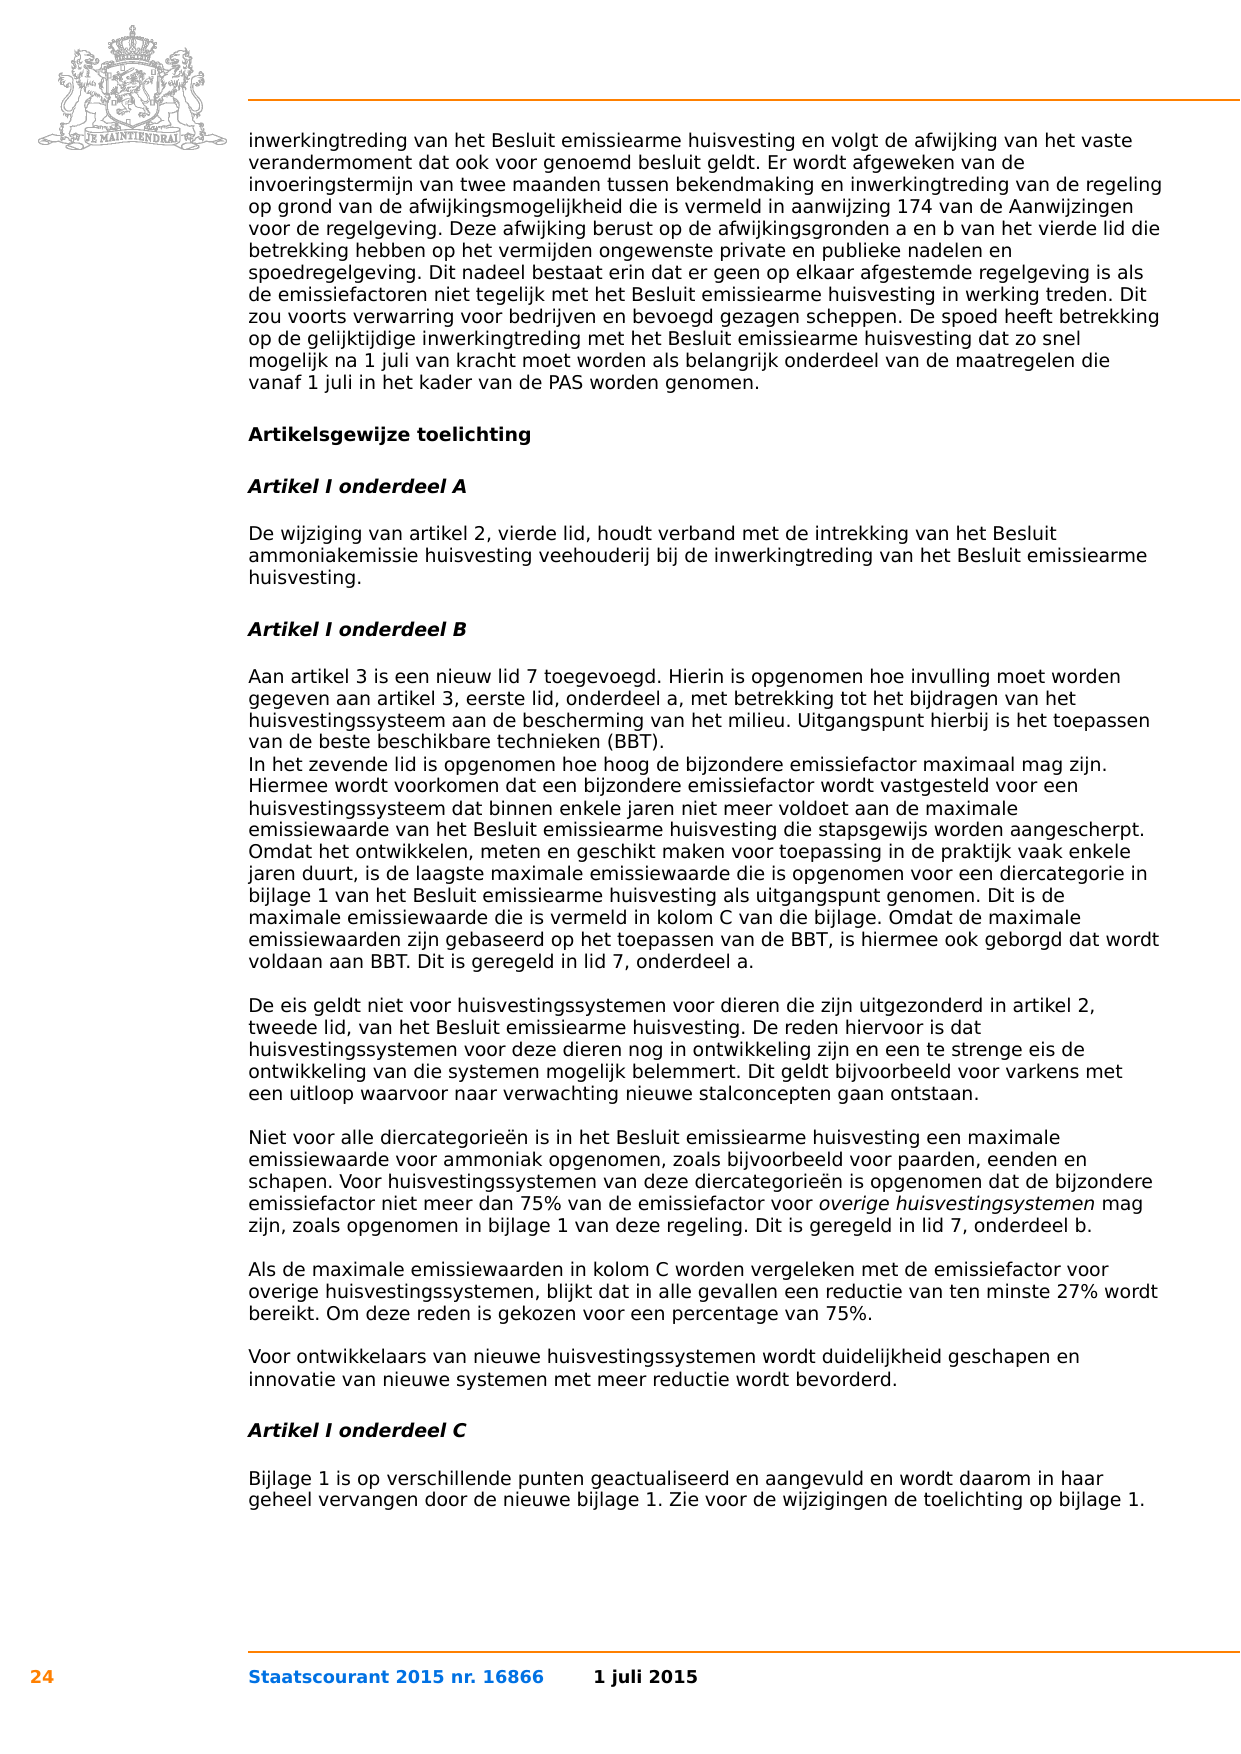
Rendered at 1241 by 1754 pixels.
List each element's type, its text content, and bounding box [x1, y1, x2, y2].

text Als de maximale emissiewaarden in kolom C worden vergeleken met de emissiefactor voor overige huisvestingssystemen, blijkt dat in alle gevallen een reductie van ten minste 27% wordt bereikt. Om deze reden is gekozen voor een percentage van 75%. [248, 1259, 1163, 1324]
text Voor ontwikkelaars van nieuwe huisvestingssystemen wordt duidelijkheid geschapen en innovatie van nieuwe systemen met meer reductie wordt bevorderd. [248, 1346, 1163, 1390]
picture [38, 25, 227, 150]
subtitle Artikel I onderdeel C [248, 1420, 1163, 1442]
text De eis geldt niet voor huisvestingssystemen voor dieren die zijn uitgezonderd in artikel 2, tweede lid, van het Besluit emissiearme huisvesting. De reden hiervoor is dat huisvestingssystemen voor deze dieren nog in ontwikkeling zijn en een te strenge eis de ontwikkeling van die systemen mogelijk belemmert. Dit geldt bijvoorbeeld voor varkens met een uitloop waarvoor naar verwachting nieuwe stalconcepten gaan ontstaan. [248, 995, 1163, 1105]
text In het zevende lid is opgenomen hoe hoog de bijzondere emissiefactor maximaal mag zijn. Hiermee wordt voorkomen dat een bijzondere emissiefactor wordt vastgesteld voor een huisvestingssysteem dat binnen enkele jaren niet meer voldoet aan de maximale emissiewaarde van het Besluit emissiearme huisvesting die stapsgewijs worden aangescherpt. Omdat het ontwikkelen, meten en geschikt maken voor toepassing in de praktijk vaak enkele jaren duurt, is de laagste maximale emissiewaarde die is opgenomen voor een diercategorie in bijlage 1 van het Besluit emissiearme huisvesting als uitgangspunt genomen. Dit is de maximale emissiewaarde die is vermeld in kolom C van die bijlage. Omdat de maximale emissiewaarden zijn gebaseerd op het toepassen van de BBT, is hiermee ook geborgd dat wordt voldaan aan BBT. Dit is geregeld in lid 7, onderdeel a. [248, 753, 1163, 973]
subtitle Artikelsgewijze toelichting [248, 424, 1163, 446]
subtitle Artikel I onderdeel B [248, 618, 1163, 641]
text inwerkingtreding van het Besluit emissiearme huisvesting en volgt de afwijking van het vaste verandermoment dat ook voor genoemd besluit geldt. Er wordt afgeweken van de invoeringstermijn van twee maanden tussen bekendmaking en inwerkingtreding van de regeling op grond van de afwijkingsmogelijkheid die is vermeld in aanwijzing 174 van de Aanwijzingen voor de regelgeving. Deze afwijking berust op de afwijkingsgronden a en b van het vierde lid die betrekking hebben op het vermijden ongewenste private en publieke nadelen en spoedregelgeving. Dit nadeel bestaat erin dat er geen op elkaar afgestemde regelgeving is als de emissiefactoren niet tegelijk met het Besluit emissiearme huisvesting in werking treden. Dit zou voorts verwarring voor bedrijven en bevoegd gezagen scheppen. De spoed heeft betrekking op de gelijktijdige inwerkingtreding met het Besluit emissiearme huisvesting dat zo snel mogelijk na 1 juli van kracht moet worden als belangrijk onderdeel van de maatregelen die vanaf 1 juli in het kader van de PAS worden genomen. [248, 130, 1163, 394]
text Bijlage 1 is op verschillende punten geactualiseerd en aangevuld en wordt daarom in haar geheel vervangen door de nieuwe bijlage 1. Zie voor de wijzigingen de toelichting op bijlage 1. [248, 1467, 1163, 1511]
text Aan artikel 3 is een nieuw lid 7 toegevoegd. Hierin is opgenomen hoe invulling moet worden gegeven aan artikel 3, eerste lid, onderdeel a, met betrekking tot het bijdragen van het huisvestingssysteem aan de bescherming van het milieu. Uitgangspunt hierbij is het toepassen van de beste beschikbare technieken (BBT). [248, 666, 1163, 753]
text De wijziging van artikel 2, vierde lid, houdt verband met de intrekking van het Besluit ammoniakemissie huisvesting veehouderij bij de inwerkingtreding van het Besluit emissiearme huisvesting. [248, 523, 1163, 588]
text Niet voor alle diercategorieën is in het Besluit emissiearme huisvesting een maximale emissiewaarde voor ammoniak opgenomen, zoals bijvoorbeeld voor paarden, eenden en schapen. Voor huisvestingssystemen van deze diercategorieën is opgenomen dat de bijzondere emissiefactor niet meer dan 75% van de emissiefactor voor overige huisvestingsystemen mag zijn, zoals opgenomen in bijlage 1 van deze regeling. Dit is geregeld in lid 7, onderdeel b. [248, 1127, 1163, 1237]
subtitle Artikel I onderdeel A [248, 476, 1163, 498]
